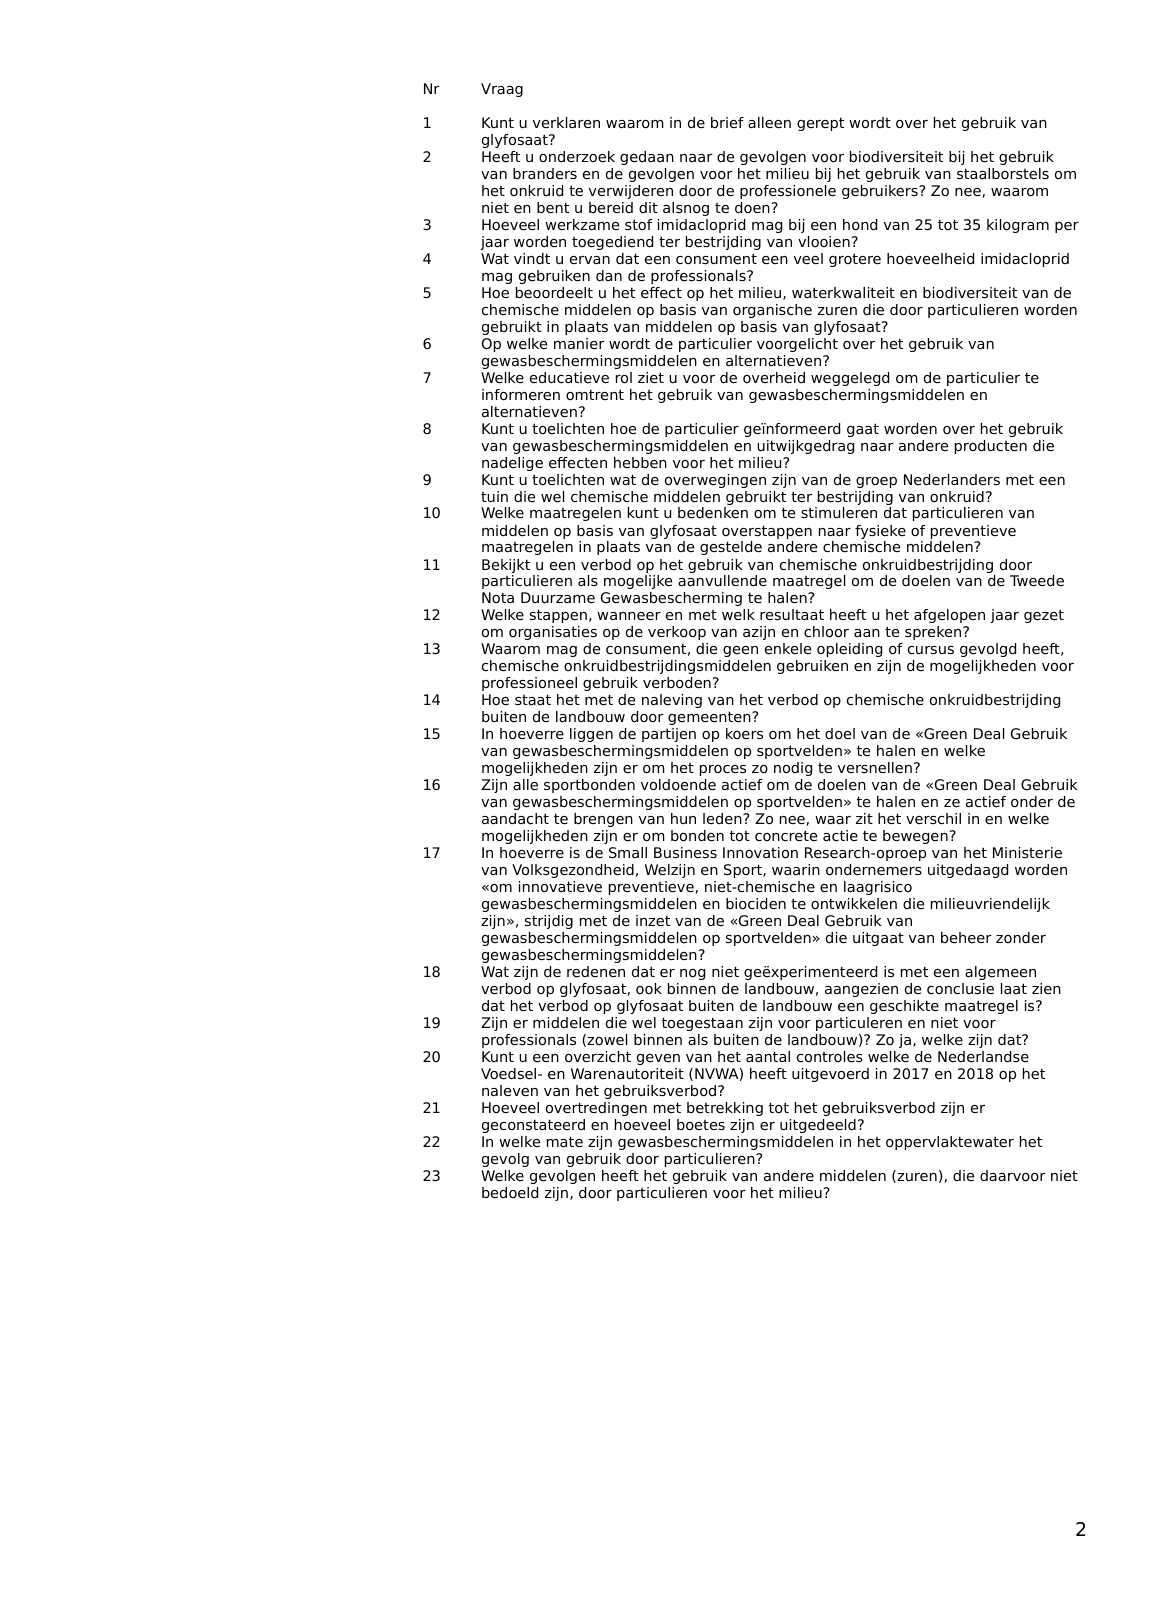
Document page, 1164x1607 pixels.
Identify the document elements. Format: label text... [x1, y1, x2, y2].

table_cell [475, 98, 1087, 115]
table_cell Hoeveel werkzame stof imidacloprid mag bij een hond van 25 tot 35 kilogram per jaar worden toegediend ter bestrijding van vlooien? [475, 217, 1087, 251]
table_cell 18 [422, 964, 475, 1015]
table_cell 6 [422, 336, 475, 369]
table_cell Welke maatregelen kunt u bedenken om te stimuleren dat particulieren van middelen op basis van glyfosaat overstappen naar fysieke of preventieve maatregelen in plaats van de gestelde andere chemische middelen? [475, 505, 1087, 556]
table_header Nr [422, 81, 475, 98]
table_cell 9 [422, 471, 475, 505]
table_cell Hoeveel overtredingen met betrekking tot het gebruiksverbod zijn er geconstateerd en hoeveel boetes zijn er uitgedeeld? [475, 1100, 1087, 1134]
table_cell Heeft u onderzoek gedaan naar de gevolgen voor biodiversiteit bij het gebruik van branders en de gevolgen voor het milieu bij het gebruik van staalborstels om het onkruid te verwijderen door de professionele gebruikers? Zo nee, waarom niet en bent u bereid dit alsnog te doen? [475, 149, 1087, 217]
table_cell 22 [422, 1134, 475, 1168]
table_cell In hoeverre liggen de partijen op koers om het doel van de «Green Deal Gebruik van gewasbeschermingsmiddelen op sportvelden» te halen en welke mogelijkheden zijn er om het proces zo nodig te versnellen? [475, 726, 1087, 777]
table_cell Kunt u toelichten wat de overwegingen zijn van de groep Nederlanders met een tuin die wel chemische middelen gebruikt ter bestrijding van onkruid? [475, 471, 1087, 505]
table_cell 13 [422, 641, 475, 692]
table_cell 23 [422, 1168, 475, 1202]
table_cell Waarom mag de consument, die geen enkele opleiding of cursus gevolgd heeft, chemische onkruidbestrijdingsmiddelen gebruiken en zijn de mogelijkheden voor professioneel gebruik verboden? [475, 641, 1087, 692]
table_cell 14 [422, 692, 475, 726]
table_cell 7 [422, 370, 475, 421]
table_cell 8 [422, 421, 475, 471]
table_cell 10 [422, 505, 475, 556]
table_cell Welke gevolgen heeft het gebruik van andere middelen (zuren), die daarvoor niet bedoeld zijn, door particulieren voor het milieu? [475, 1168, 1087, 1202]
table_cell 5 [422, 285, 475, 336]
table_cell 4 [422, 251, 475, 285]
table_cell 19 [422, 1015, 475, 1049]
table_cell Kunt u toelichten hoe de particulier geïnformeerd gaat worden over het gebruik van gewasbeschermingsmiddelen en uitwijkgedrag naar andere producten die nadelige effecten hebben voor het milieu? [475, 421, 1087, 471]
table_cell 16 [422, 777, 475, 845]
table_cell 3 [422, 217, 475, 251]
table_cell Wat zijn de redenen dat er nog niet geëxperimenteerd is met een algemeen verbod op glyfosaat, ook binnen de landbouw, aangezien de conclusie laat zien dat het verbod op glyfosaat buiten de landbouw een geschikte maatregel is? [475, 964, 1087, 1015]
table_cell 21 [422, 1100, 475, 1134]
table_cell 1 [422, 115, 475, 149]
table_cell Hoe beoordeelt u het effect op het milieu, waterkwaliteit en biodiversiteit van de chemische middelen op basis van organische zuren die door particulieren worden gebruikt in plaats van middelen op basis van glyfosaat? [475, 285, 1087, 336]
table_cell Welke stappen, wanneer en met welk resultaat heeft u het afgelopen jaar gezet om organisaties op de verkoop van azijn en chloor aan te spreken? [475, 607, 1087, 641]
table_cell Welke educatieve rol ziet u voor de overheid weggelegd om de particulier te informeren omtrent het gebruik van gewasbeschermingsmiddelen en alternatieven? [475, 370, 1087, 421]
table_cell 15 [422, 726, 475, 777]
table_cell Hoe staat het met de naleving van het verbod op chemische onkruidbestrijding buiten de landbouw door gemeenten? [475, 692, 1087, 726]
table_cell In hoeverre is de Small Business Innovation Research-oproep van het Ministerie van Volksgezondheid, Welzijn en Sport, waarin ondernemers uitgedaagd worden «om innovatieve preventieve, niet-chemische en laagrisico gewasbeschermingsmiddelen en biociden te ontwikkelen die milieuvriendelijk zijn», strijdig met de inzet van de «Green Deal Gebruik van gewasbeschermingsmiddelen op sportvelden» die uitgaat van beheer zonder gewasbeschermingsmiddelen? [475, 845, 1087, 964]
table_cell [422, 98, 475, 115]
table_cell Op welke manier wordt de particulier voorgelicht over het gebruik van gewasbeschermingsmiddelen en alternatieven? [475, 336, 1087, 369]
table_cell 12 [422, 607, 475, 641]
table_cell Kunt u verklaren waarom in de brief alleen gerept wordt over het gebruik van glyfosaat? [475, 115, 1087, 149]
table_cell In welke mate zijn gewasbeschermingsmiddelen in het oppervlaktewater het gevolg van gebruik door particulieren? [475, 1134, 1087, 1168]
table_header Vraag [475, 81, 1087, 98]
table_cell Zijn er middelen die wel toegestaan zijn voor particuleren en niet voor professionals (zowel binnen als buiten de landbouw)? Zo ja, welke zijn dat? [475, 1015, 1087, 1049]
table_cell 11 [422, 556, 475, 607]
table_cell 2 [422, 149, 475, 217]
table_cell 17 [422, 845, 475, 964]
table_cell 20 [422, 1049, 475, 1100]
table_cell Wat vindt u ervan dat een consument een veel grotere hoeveelheid imidacloprid mag gebruiken dan de professionals? [475, 251, 1087, 285]
table_cell Bekijkt u een verbod op het gebruik van chemische onkruidbestrijding door particulieren als mogelijke aanvullende maatregel om de doelen van de Tweede Nota Duurzame Gewasbescherming te halen? [475, 556, 1087, 607]
table_cell Kunt u een overzicht geven van het aantal controles welke de Nederlandse Voedsel- en Warenautoriteit (NVWA) heeft uitgevoerd in 2017 en 2018 op het naleven van het gebruiksverbod? [475, 1049, 1087, 1100]
table_cell Zijn alle sportbonden voldoende actief om de doelen van de «Green Deal Gebruik van gewasbeschermingsmiddelen op sportvelden» te halen en ze actief onder de aandacht te brengen van hun leden? Zo nee, waar zit het verschil in en welke mogelijkheden zijn er om bonden tot concrete actie te bewegen? [475, 777, 1087, 845]
